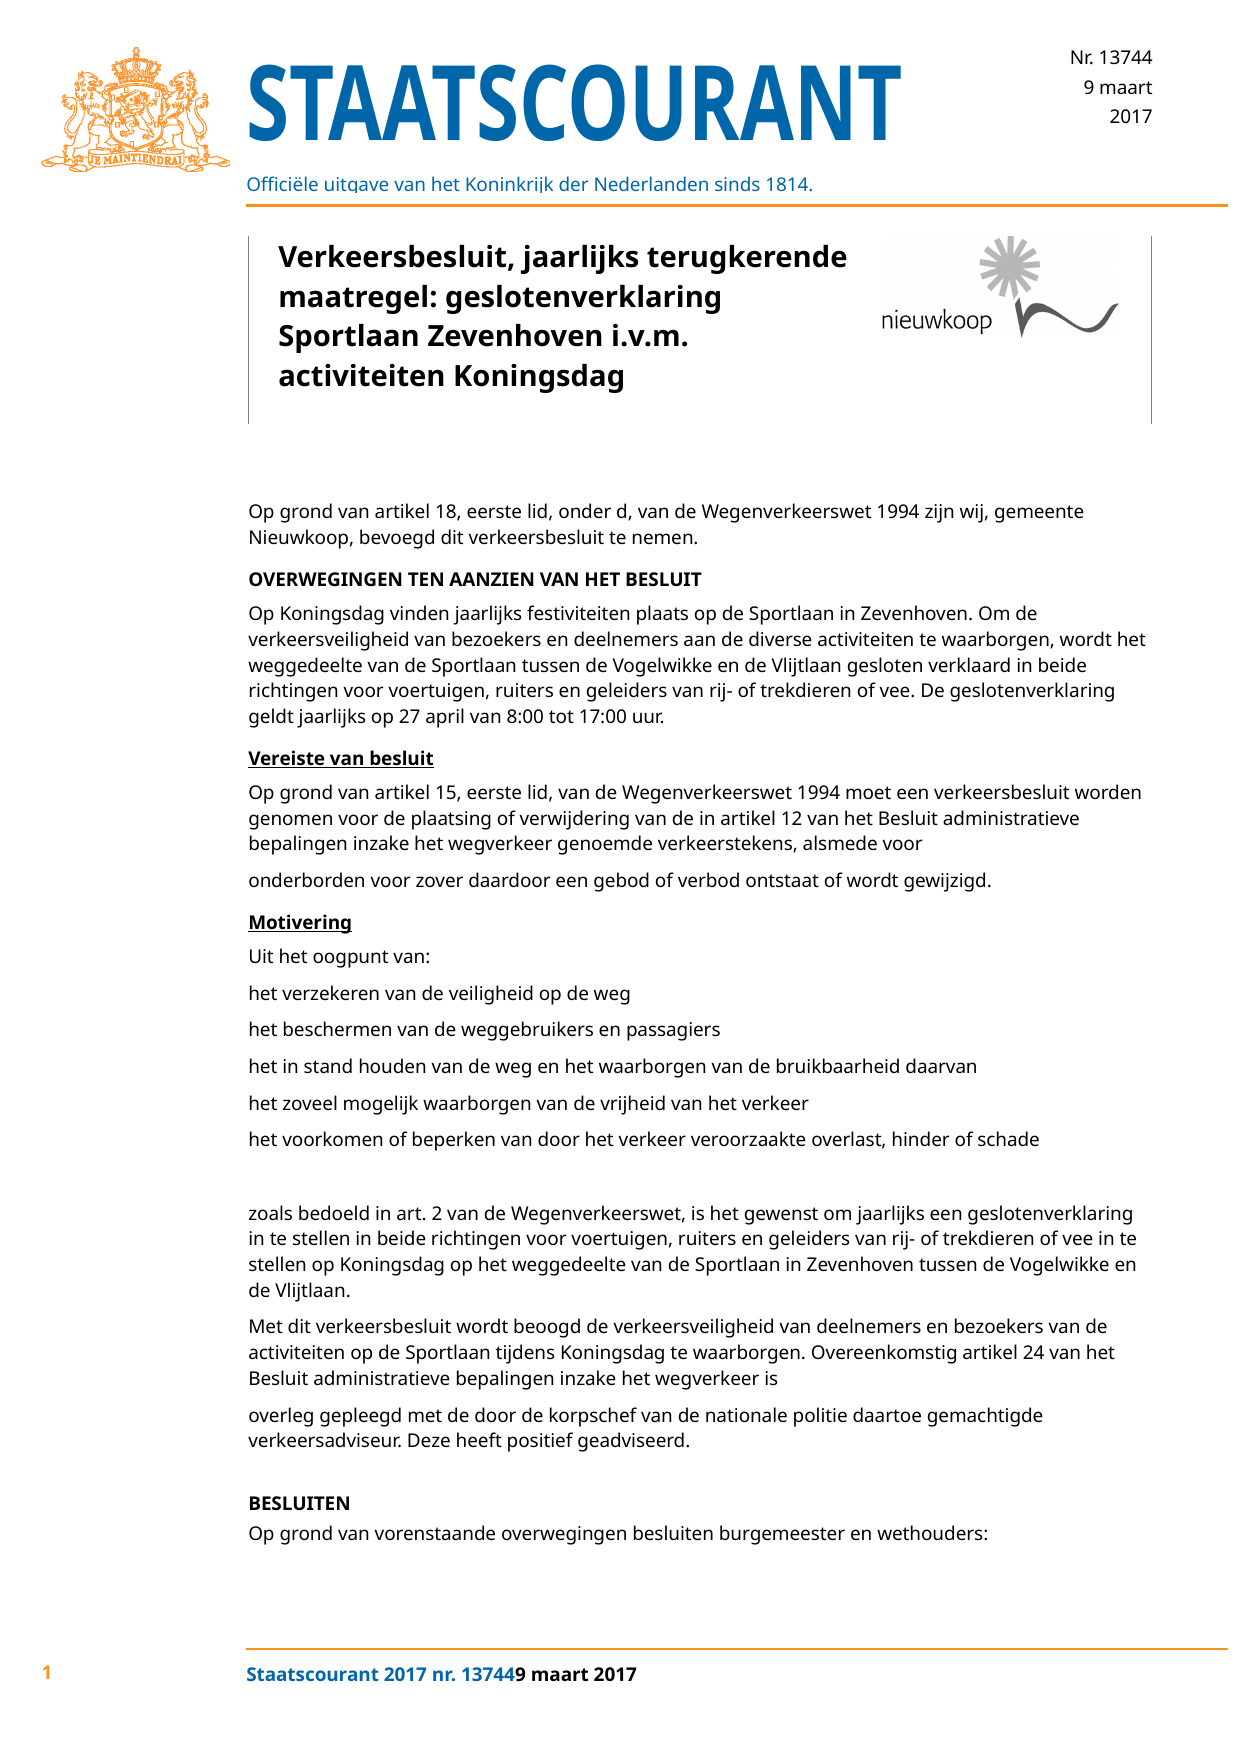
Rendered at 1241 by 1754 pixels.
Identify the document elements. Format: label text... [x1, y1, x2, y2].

text OVERWEGINGEN TEN AANZIEN VAN HET BESLUIT [248, 566, 1152, 592]
picture [41, 47, 231, 172]
text het beschermen van de weggebruikers en passagiers [248, 1017, 1152, 1042]
text Vereiste van besluit [248, 745, 1152, 771]
text Op grond van vorenstaande overwegingen besluiten burgemeester en wethouders: [248, 1520, 1152, 1546]
picture [882, 236, 1119, 338]
text Op grond van artikel 15, eerste lid, van de Wegenverkeerswet 1994 moet een verkeersbesluit worden genomen voor de plaatsing of verwijdering van de in artikel 12 van het Besluit administratieve bepalingen inzake het wegverkeer genoemde verkeerstekens, alsmede voor [248, 779, 1152, 856]
table_header [850, 236, 1151, 424]
text overleg gepleegd met de door de korpschef van de nationale politie daartoe gemachtigde verkeersadviseur. Deze heeft positief geadviseerd. [248, 1402, 1152, 1453]
text zoals bedoeld in art. 2 van de Wegenverkeerswet, is het gewenst om jaarlijks een geslotenverklaring in te stellen in beide richtingen voor voertuigen, ruiters en geleiders van rij- of trekdieren of vee in te stellen op Koningsdag op het weggedeelte van de Sportlaan in Zevenhoven tussen de Vogelwikke en de Vlijtlaan. [248, 1200, 1152, 1303]
text Op Koningsdag vinden jaarlijks festiviteiten plaats op de Sportlaan in Zevenhoven. Om de verkeersveiligheid van bezoekers en deelnemers aan de diverse activiteiten te waarborgen, wordt het weggedeelte van de Sportlaan tussen de Vogelwikke en de Vlijtlaan gesloten verklaard in beide richtingen voor voertuigen, ruiters en geleiders van rij- of trekdieren of vee. De geslotenverklaring geldt jaarlijks op 27 april van 8:00 tot 17:00 uur. [248, 600, 1152, 729]
text Motivering [248, 909, 1152, 935]
text het verzekeren van de veiligheid op de weg [248, 980, 1152, 1006]
text het zoveel mogelijk waarborgen van de vrijheid van het verkeer [248, 1090, 1152, 1116]
text onderborden voor zover daardoor een gebod of verbod ontstaat of wordt gewijzigd. [248, 867, 1152, 893]
text het in stand houden van de weg en het waarborgen van de bruikbaarheid daarvan [248, 1053, 1152, 1079]
text BESLUITEN [248, 1490, 1152, 1516]
text Met dit verkeersbesluit wordt beoogd de verkeersveiligheid van deelnemers en bezoekers van de activiteiten op de Sportlaan tijdens Koningsdag te waarborgen. Overeenkomstig artikel 24 van het Besluit administratieve bepalingen inzake het wegverkeer is [248, 1314, 1152, 1391]
table_header Verkeersbesluit, jaarlijks terugkerende maatregel: geslotenverklaring Sportlaan Zevenhoven i.v.m. activiteiten Koningsdag [249, 236, 850, 424]
text Op grond van artikel 18, eerste lid, onder d, van de Wegenverkeerswet 1994 zijn wij, gemeente Nieuwkoop, bevoegd dit verkeersbesluit te nemen. [248, 499, 1152, 550]
text het voorkomen of beperken van door het verkeer veroorzaakte overlast, hinder of schade [248, 1127, 1152, 1152]
text Uit het oogpunt van: [248, 943, 1152, 969]
